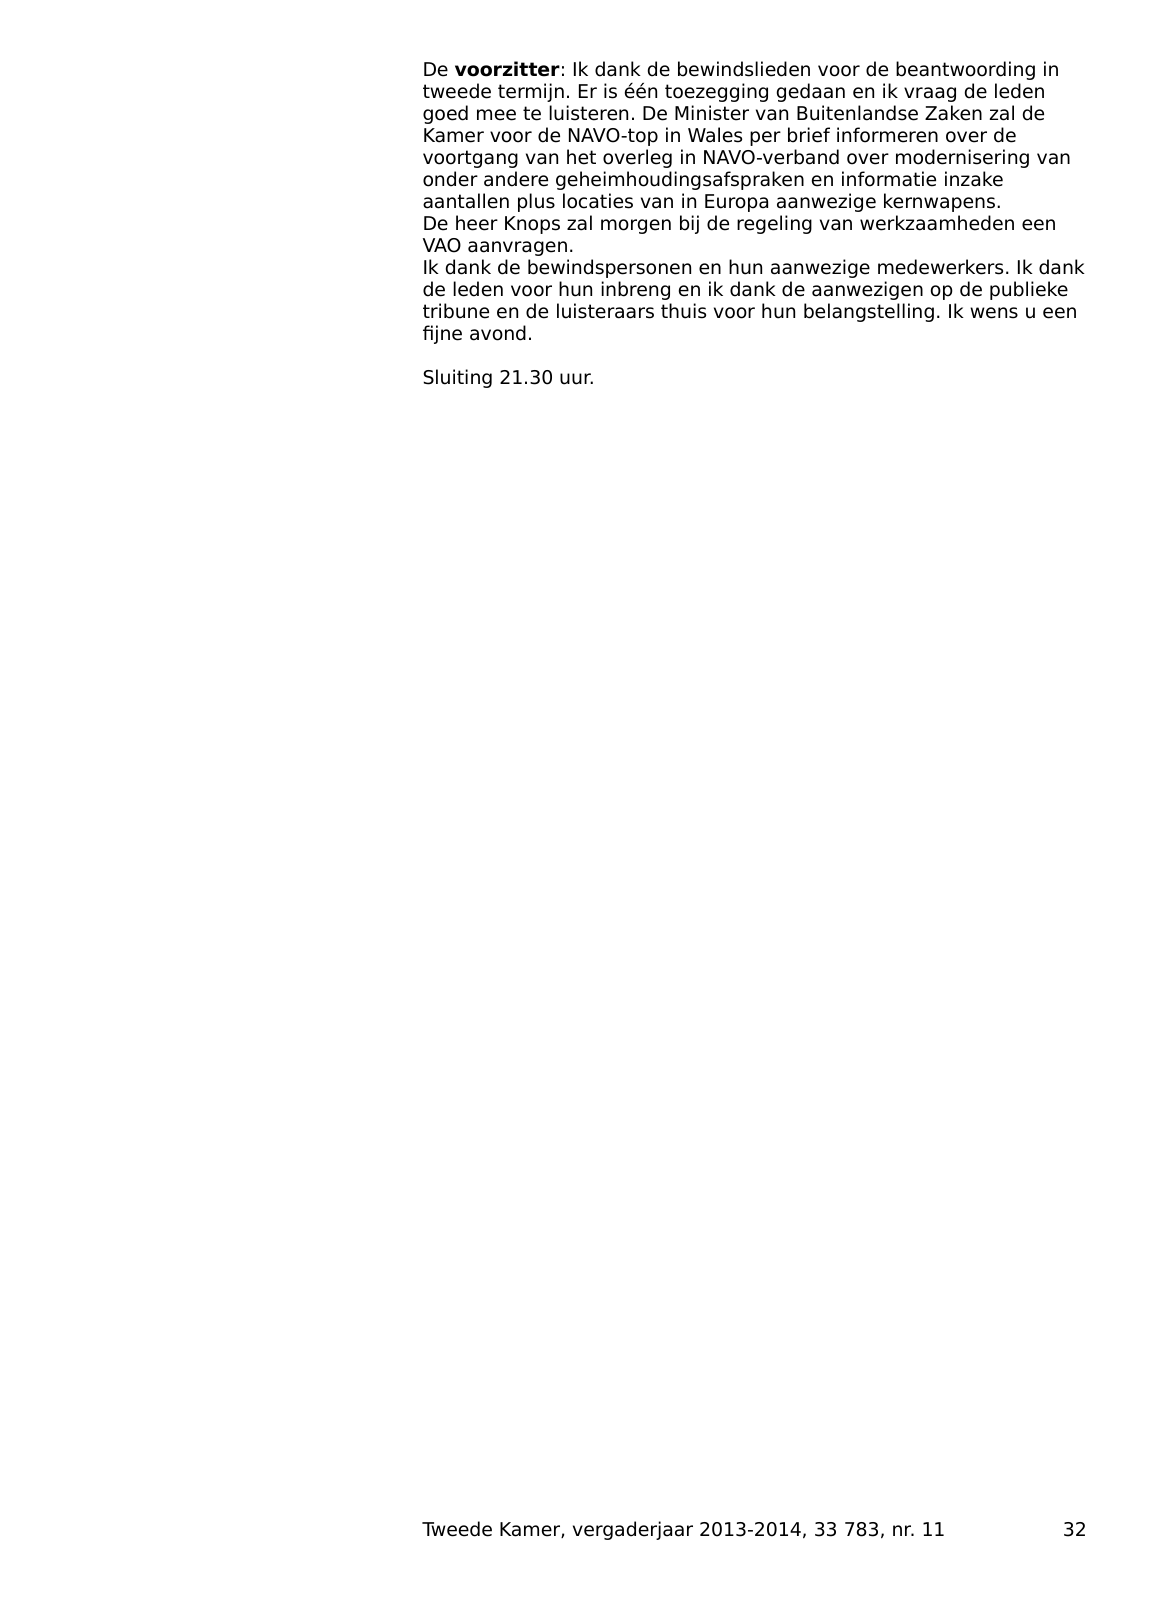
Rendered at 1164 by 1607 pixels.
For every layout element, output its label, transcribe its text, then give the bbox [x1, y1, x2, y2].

text Ik dank de bewindspersonen en hun aanwezige medewerkers. Ik dank de leden voor hun inbreng en ik dank de aanwezigen op de publieke tribune en de luisteraars thuis voor hun belangstelling. Ik wens u een fijne avond. [422, 257, 1087, 345]
text De voorzitter: Ik dank de bewindslieden voor de beantwoording in tweede termijn. Er is één toezegging gedaan en ik vraag de leden goed mee te luisteren. De Minister van Buitenlandse Zaken zal de Kamer voor de NAVO-top in Wales per brief informeren over de voortgang van het overleg in NAVO-verband over modernisering van onder andere geheimhoudingsafspraken en informatie inzake aantallen plus locaties van in Europa aanwezige kernwapens. [422, 59, 1087, 213]
text De heer Knops zal morgen bij de regeling van werkzaamheden een VAO aanvragen. [422, 213, 1087, 257]
text Sluiting 21.30 uur. [422, 367, 1087, 389]
